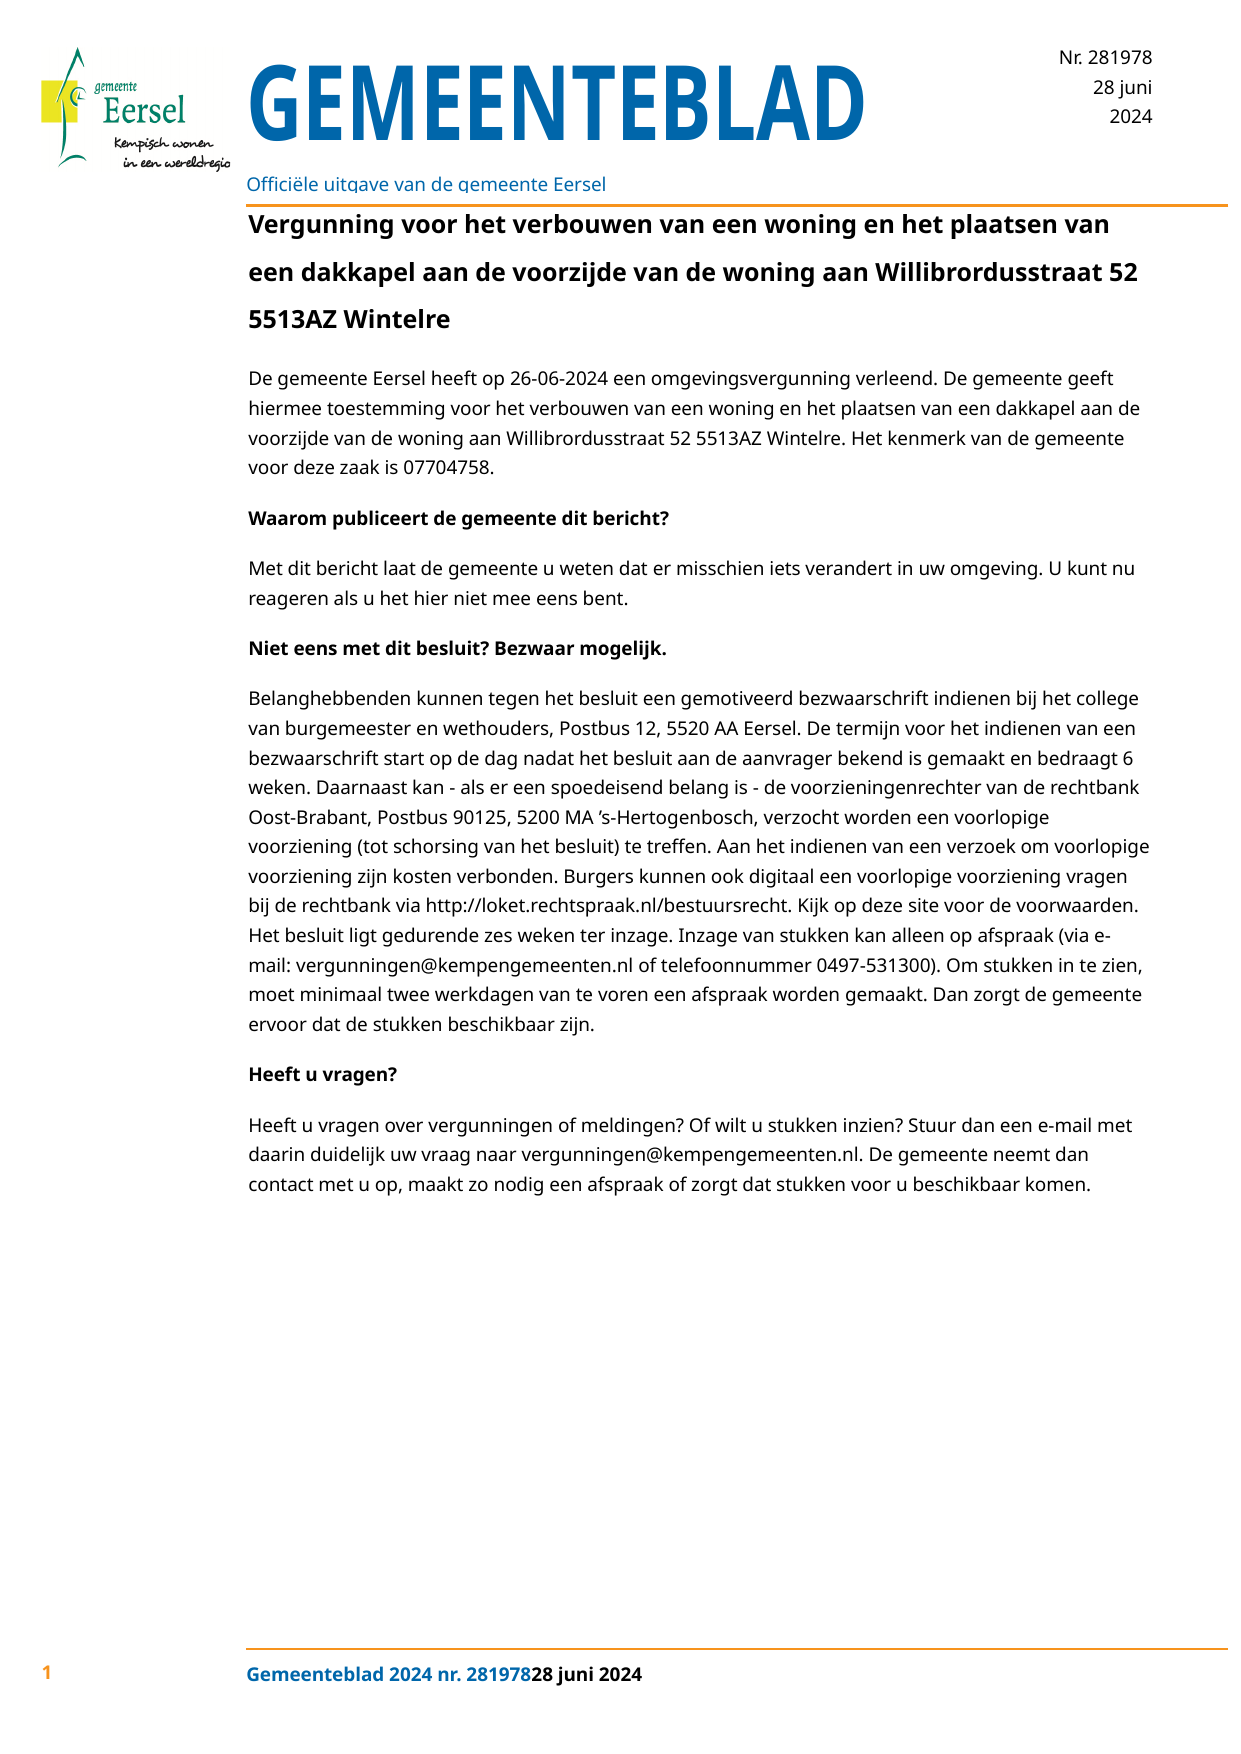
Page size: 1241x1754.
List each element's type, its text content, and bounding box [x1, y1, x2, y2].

text Belanghebbenden kunnen tegen het besluit een gemotiveerd bezwaarschrift indienen bij het college van burgemeester en wethouders, Postbus 12, 5520 AA Eersel. De termijn voor het indienen van een bezwaarschrift start op de dag nadat het besluit aan de aanvrager bekend is gemaakt en bedraagt 6 weken. Daarnaast kan - als er een spoedeisend belang is - de voorzieningenrechter van de rechtbank Oost-Brabant, Postbus 90125, 5200 MA ’s-Hertogenbosch, verzocht worden een voorlopige voorziening (tot schorsing van het besluit) te treffen. Aan het indienen van een verzoek om voorlopige voorziening zijn kosten verbonden. Burgers kunnen ook digitaal een voorlopige voorziening vragen bij de rechtbank via http://loket.rechtspraak.nl/bestuursrecht. Kijk op deze site voor de voorwaarden. Het besluit ligt gedurende zes weken ter inzage. Inzage van stukken kan alleen op afspraak (via e-mail: vergunningen@kempengemeenten.nl of telefoonnummer 0497-531300). Om stukken in te zien, moet minimaal twee werkdagen van te voren een afspraak worden gemaakt. Dan zorgt de gemeente ervoor dat de stukken beschikbaar zijn. [248, 686, 1152, 1037]
text Heeft u vragen? [248, 1061, 1152, 1087]
text Heeft u vragen over vergunningen of meldingen? Of wilt u stukken inzien? Stuur dan een e-mail met daarin duidelijk uw vraag naar vergunningen@kempengemeenten.nl. De gemeente neemt dan contact met u op, maakt zo nodig een afspraak of zorgt dat stukken voor u beschikbaar komen. [248, 1112, 1152, 1197]
picture [41, 47, 231, 172]
text Vergunning voor het verbouwen van een woning en het plaatsen van een dakkapel aan de voorzijde van de woning aan Willibrordusstraat 52 5513AZ Wintelre [248, 207, 1152, 336]
text Waarom publiceert de gemeente dit bericht? [248, 505, 1152, 530]
text De gemeente Eersel heeft op 26-06-2024 een omgevingsvergunning verleend. De gemeente geeft hiermee toestemming voor het verbouwen van een woning en het plaatsen van een dakkapel aan de voorzijde van de woning aan Willibrordusstraat 52 5513AZ Wintelre. Het kenmerk van de gemeente voor deze zaak is 07704758. [248, 366, 1152, 480]
text Met dit bericht laat de gemeente u weten dat er misschien iets verandert in uw omgeving. U kunt nu reageren als u het hier niet mee eens bent. [248, 555, 1152, 610]
text Niet eens met dit besluit? Bezwaar mogelijk. [248, 635, 1152, 661]
